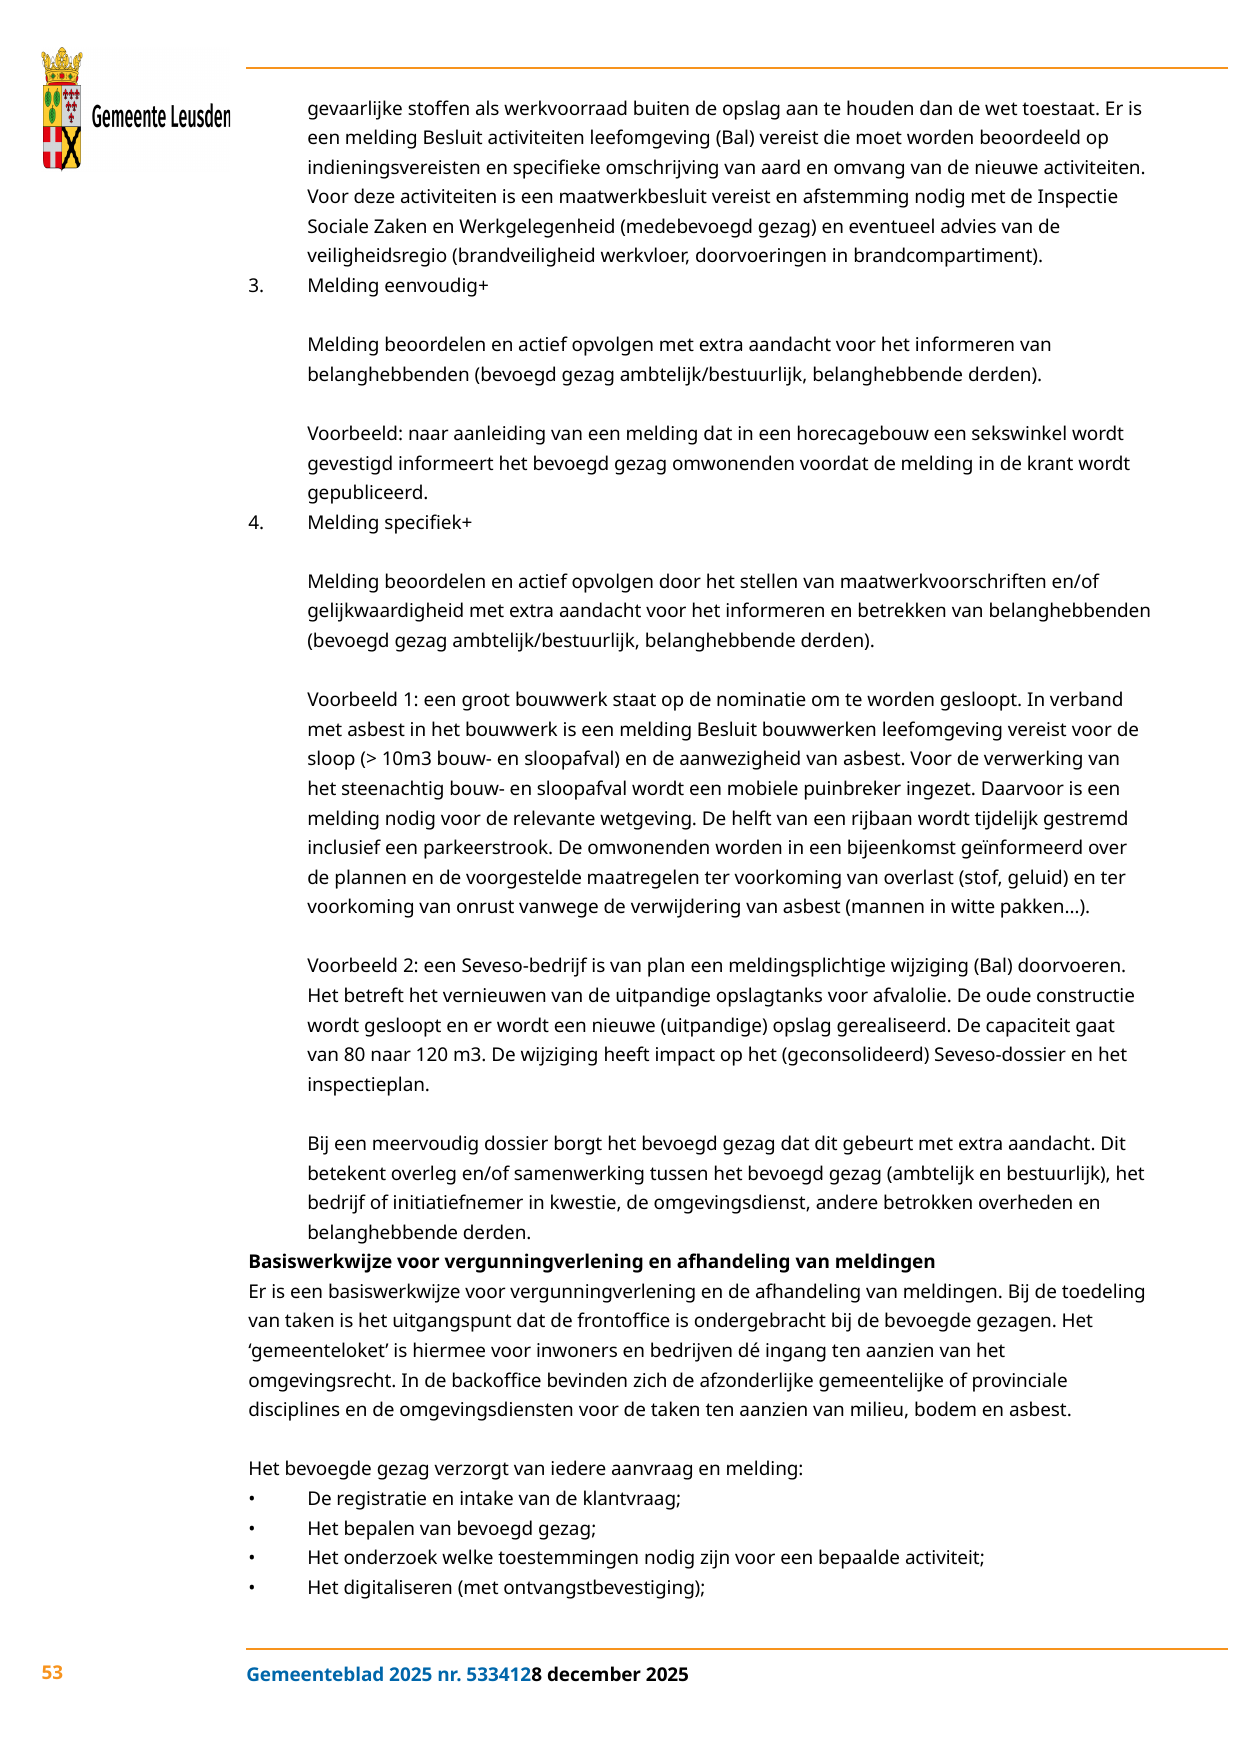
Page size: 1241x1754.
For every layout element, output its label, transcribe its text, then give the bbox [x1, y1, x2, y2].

picture [41, 47, 231, 172]
list Voorbeeld 1: een groot bouwwerk staat op de nominatie om te worden gesloopt. In verband met asbest in het bouwwerk is een melding Besluit bouwwerken leefomgeving vereist voor de sloop (> 10m3 bouw- en sloopafval) en de aanwezigheid van asbest. Voor de verwerking van het steenachtig bouw- en sloopafval wordt een mobiele puinbreker ingezet. Daarvoor is een melding nodig voor de relevante wetgeving. De helft van een rijbaan wordt tijdelijk gestremd inclusief een parkeerstrook. De omwonenden worden in een bijeenkomst geïnformeerd over de plannen en de voorgestelde maatregelen ter voorkoming van overlast (stof, geluid) en ter voorkoming van onrust vanwege de verwijdering van asbest (mannen in witte pakken…). [248, 686, 1152, 919]
text Basiswerkwijze voor vergunningverlening en afhandeling van meldingen [248, 1248, 1152, 1274]
list Bij een meervoudig dossier borgt het bevoegd gezag dat dit gebeurt met extra aandacht. Dit betekent overleg en/of samenwerking tussen het bevoegd gezag (ambtelijk en bestuurlijk), het bedrijf of initiatiefnemer in kwestie, de omgevingsdienst, andere betrokken overheden en belanghebbende derden. [248, 1130, 1152, 1245]
list Voorbeeld: naar aanleiding van een melding dat in een horecagebouw een sekswinkel wordt gevestigd informeert het bevoegd gezag omwonenden voordat de melding in de krant wordt gepubliceerd. [248, 420, 1152, 505]
list gevaarlijke stoffen als werkvoorraad buiten de opslag aan te houden dan de wet toestaat. Er is een melding Besluit activiteiten leefomgeving (Bal) vereist die moet worden beoordeeld op indieningsvereisten en specifieke omschrijving van aard en omvang van de nieuwe activiteiten. Voor deze activiteiten is een maatwerkbesluit vereist en afstemming nodig met de Inspectie Sociale Zaken en Werkgelegenheid (medebevoegd gezag) en eventueel advies van de veiligheidsregio (brandveiligheid werkvloer, doorvoeringen in brandcompartiment). [248, 95, 1152, 268]
list Het digitaliseren (met ontvangstbevestiging); [248, 1574, 1152, 1600]
text Er is een basiswerkwijze voor vergunningverlening en de afhandeling van meldingen. Bij de toedeling van taken is het uitgangspunt dat de frontoffice is ondergebracht bij de bevoegde gezagen. Het ‘gemeenteloket’ is hiermee voor inwoners en bedrijven dé ingang ten aanzien van het omgevingsrecht. In de backoffice bevinden zich de afzonderlijke gemeentelijke of provinciale disciplines en de omgevingsdiensten voor de taken ten aanzien van milieu, bodem en asbest. [248, 1278, 1152, 1422]
list Voorbeeld 2: een Seveso-bedrijf is van plan een meldingsplichtige wijziging (Bal) doorvoeren. Het betreft het vernieuwen van de uitpandige opslagtanks voor afvalolie. De oude constructie wordt gesloopt en er wordt een nieuwe (uitpandige) opslag gerealiseerd. De capaciteit gaat van 80 naar 120 m3. De wijziging heeft impact op het (geconsolideerd) Seveso-dossier en het inspectieplan. [248, 953, 1152, 1097]
list Het bepalen van bevoegd gezag; [248, 1515, 1152, 1541]
list De registratie en intake van de klantvraag; [248, 1485, 1152, 1511]
list Melding specifiek+ [248, 509, 1152, 535]
list Melding beoordelen en actief opvolgen door het stellen van maatwerkvoorschriften en/of gelijkwaardigheid met extra aandacht voor het informeren en betrekken van belanghebbenden (bevoegd gezag ambtelijk/bestuurlijk, belanghebbende derden). [248, 568, 1152, 653]
list Het onderzoek welke toestemmingen nodig zijn voor een bepaalde activiteit; [248, 1544, 1152, 1570]
list Melding beoordelen en actief opvolgen met extra aandacht voor het informeren van belanghebbenden (bevoegd gezag ambtelijk/bestuurlijk, belanghebbende derden). [248, 331, 1152, 387]
text Het bevoegde gezag verzorgt van iedere aanvraag en melding: [248, 1456, 1152, 1481]
list Melding eenvoudig+ [248, 272, 1152, 298]
